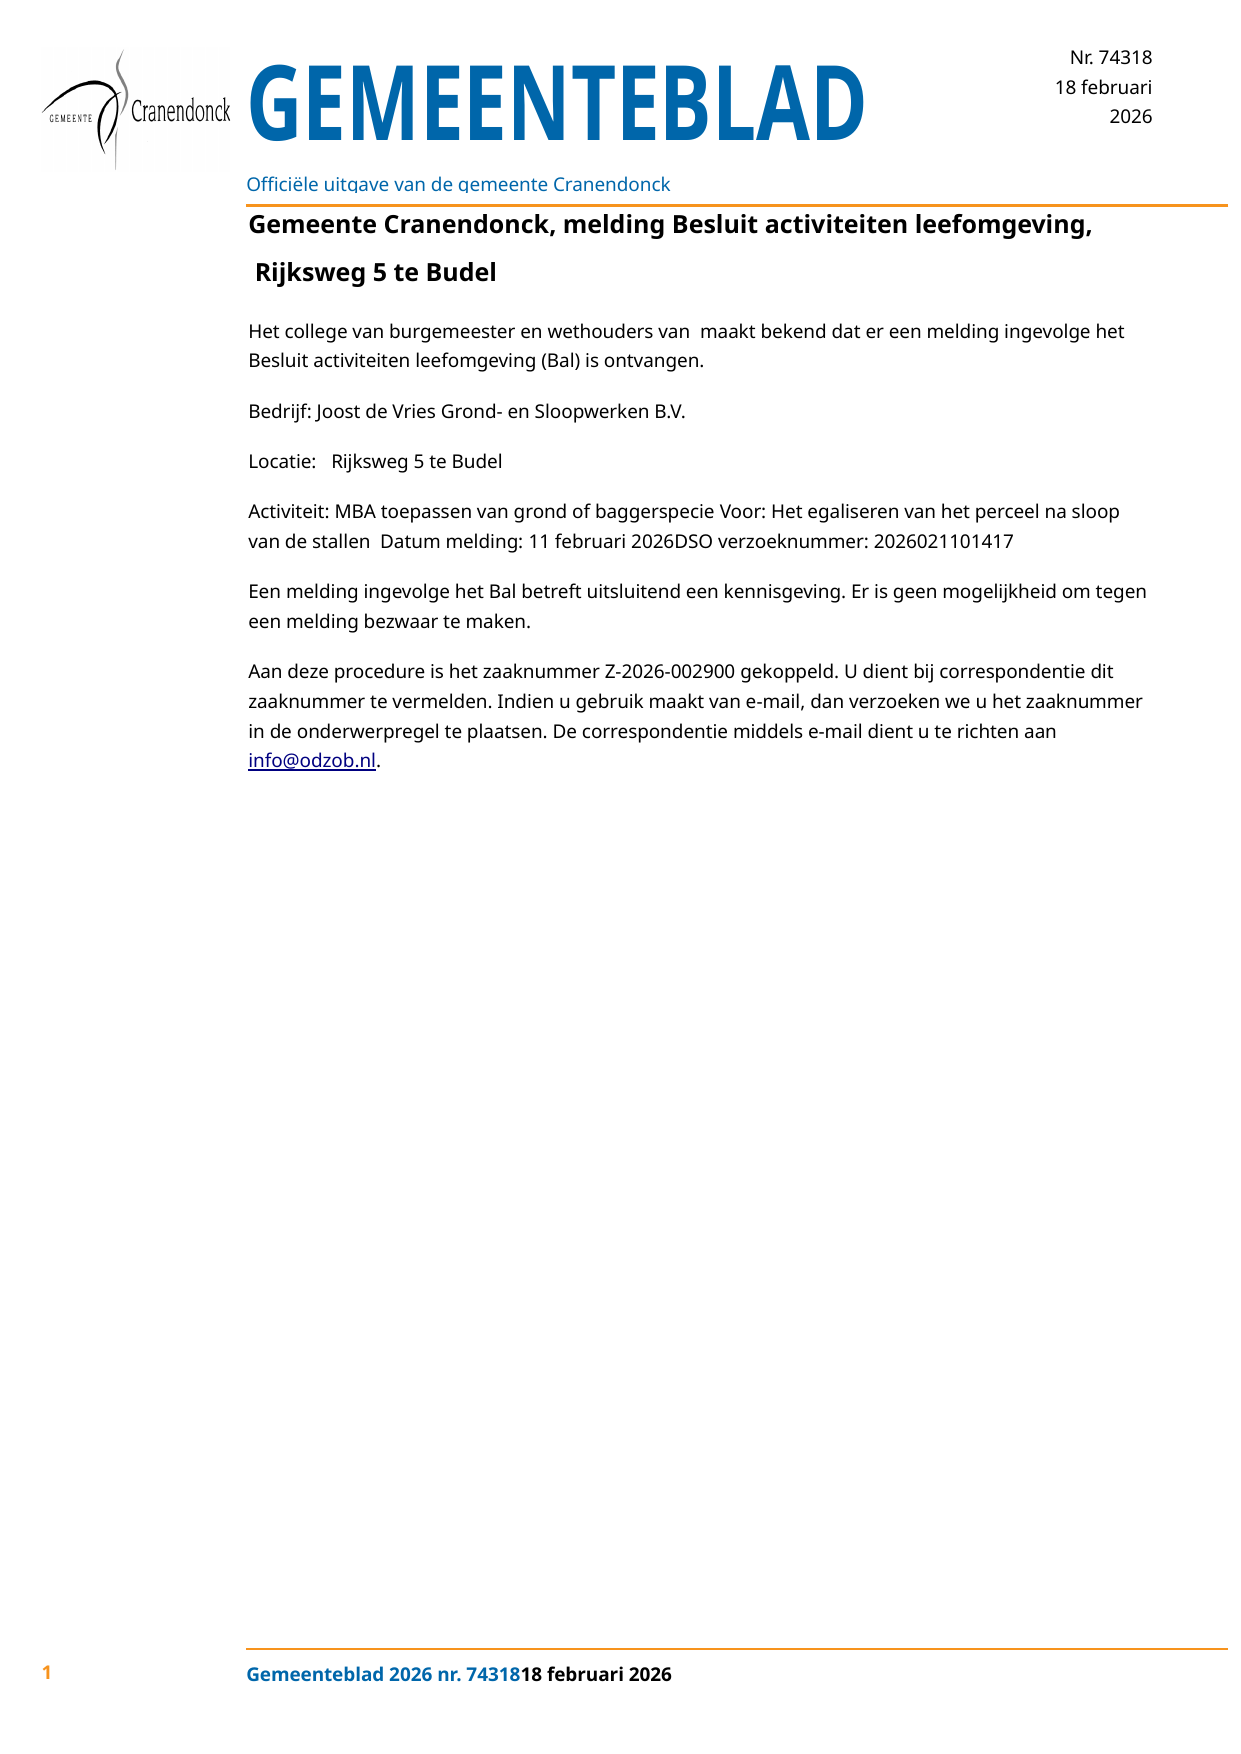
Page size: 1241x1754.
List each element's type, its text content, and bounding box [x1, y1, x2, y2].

text Het college van burgemeester en wethouders van ​ maakt bekend dat er een melding ingevolge het Besluit activiteiten leefomgeving (Bal) is ontvangen. [248, 318, 1152, 373]
text Aan deze procedure is het zaaknummer Z-2026-002900 gekoppeld. U dient bij correspondentie dit zaaknummer te vermelden. Indien u gebruik maakt van e-mail, dan verzoeken we u het zaaknummer in de onderwerpregel te plaatsen. De correspondentie middels e-mail dient u te richten aan info@odzob.nl. [248, 659, 1152, 773]
text Locatie: ​ ​​ Rijksweg 5 te Budel ​ [248, 448, 1152, 474]
text Een melding ingevolge het Bal betreft uitsluitend een kennisgeving. Er is geen mogelijkheid om tegen een melding bezwaar te maken. [248, 579, 1152, 634]
text Bedrijf: Joost de Vries Grond- en Sloopwerken B.V. [248, 398, 1152, 424]
text Gemeente Cranendonck​, melding Besluit activiteiten leefomgeving, ​ Rijksweg 5 te Budel​ [248, 207, 1152, 288]
picture [41, 47, 231, 172]
text Activiteit: MBA toepassen van grond of baggerspecie Voor: Het egaliseren van het perceel na sloop van de stallen Datum melding: 11 februari 2026DSO verzoeknummer: 2026021101417 [248, 499, 1152, 554]
